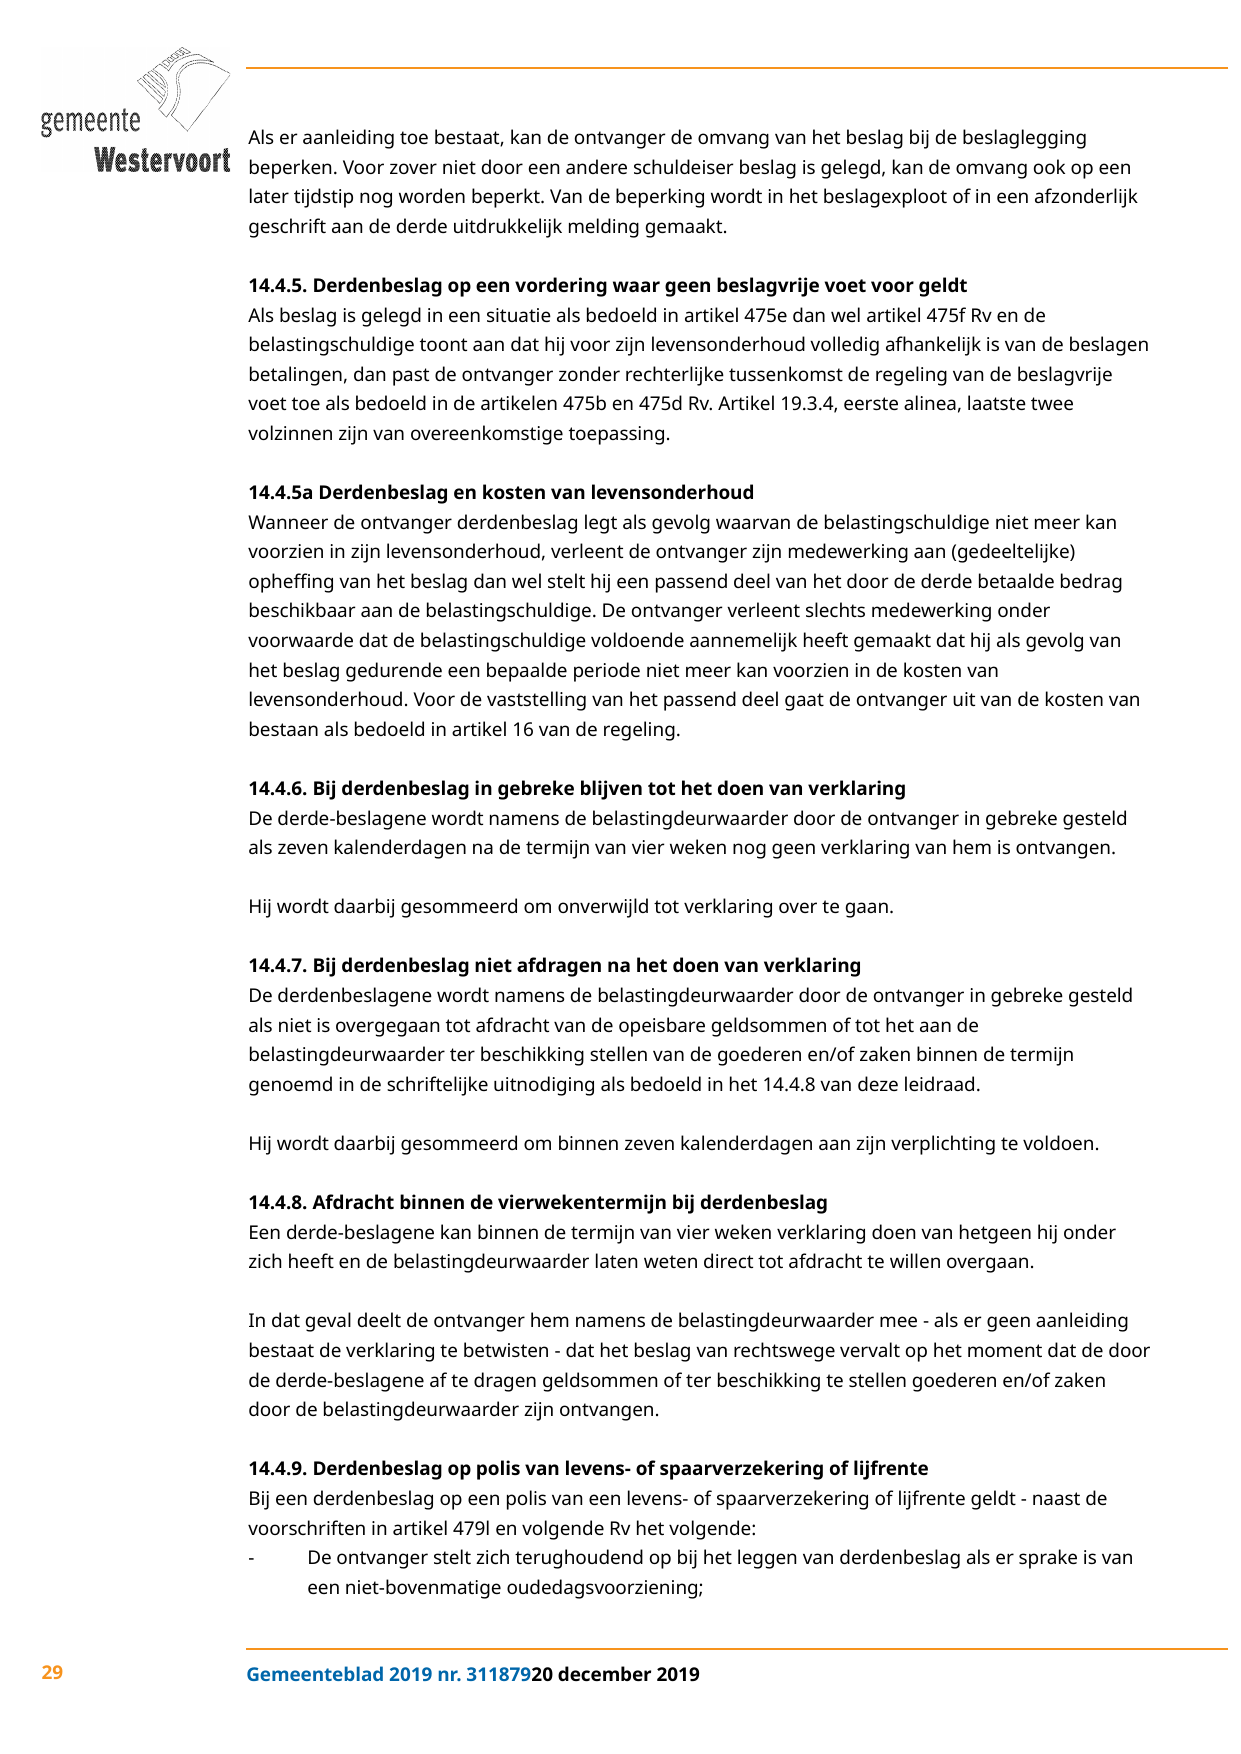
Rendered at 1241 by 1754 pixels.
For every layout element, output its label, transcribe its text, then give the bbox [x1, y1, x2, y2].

text In dat geval deelt de ontvanger hem namens de belastingdeurwaarder mee - als er geen aanleiding bestaat de verklaring te betwisten - dat het beslag van rechtswege vervalt op het moment dat de door de derde-beslagene af te dragen geldsommen of ter beschikking te stellen goederen en/of zaken door de belastingdeurwaarder zijn ontvangen. [248, 1308, 1152, 1422]
text Hij wordt daarbij gesommeerd om binnen zeven kalenderdagen aan zijn verplichting te voldoen. [248, 1130, 1152, 1156]
text Wanneer de ontvanger derdenbeslag legt als gevolg waarvan de belastingschuldige niet meer kan voorzien in zijn levensonderhoud, verleent de ontvanger zijn medewerking aan (gedeeltelijke) opheffing van het beslag dan wel stelt hij een passend deel van het door de derde betaalde bedrag beschikbaar aan de belastingschuldige. De ontvanger verleent slechts medewerking onder voorwaarde dat de belastingschuldige voldoende aannemelijk heeft gemaakt dat hij als gevolg van het beslag gedurende een bepaalde periode niet meer kan voorzien in de kosten van levensonderhoud. Voor de vaststelling van het passend deel gaat de ontvanger uit van de kosten van bestaan als bedoeld in artikel 16 van de regeling. [248, 509, 1152, 742]
list De ontvanger stelt zich terughoudend op bij het leggen van derdenbeslag als er sprake is van een niet-bovenmatige oudedagsvoorziening; [248, 1544, 1152, 1600]
text 14.4.5a Derdenbeslag en kosten van levensonderhoud [248, 479, 1152, 505]
text 14.4.6. Bij derdenbeslag in gebreke blijven tot het doen van verklaring [248, 775, 1152, 801]
text 14.4.7. Bij derdenbeslag niet afdragen na het doen van verklaring [248, 953, 1152, 978]
text 14.4.9. Derdenbeslag op polis van levens- of spaarverzekering of lijfrente [248, 1456, 1152, 1481]
text De derde-beslagene wordt namens de belastingdeurwaarder door de ontvanger in gebreke gesteld als zeven kalenderdagen na de termijn van vier weken nog geen verklaring van hem is ontvangen. [248, 805, 1152, 860]
text Hij wordt daarbij gesommeerd om onverwijld tot verklaring over te gaan. [248, 893, 1152, 919]
text Als er aanleiding toe bestaat, kan de ontvanger de omvang van het beslag bij de beslaglegging beperken. Voor zover niet door een andere schuldeiser beslag is gelegd, kan de omvang ook op een later tijdstip nog worden beperkt. Van de beperking wordt in het beslagexploot of in een afzonderlijk geschrift aan de derde uitdrukkelijk melding gemaakt. [248, 124, 1152, 239]
picture [41, 47, 231, 172]
text Een derde-beslagene kan binnen de termijn van vier weken verklaring doen van hetgeen hij onder zich heeft en de belastingdeurwaarder laten weten direct tot afdracht te willen overgaan. [248, 1219, 1152, 1274]
text Bij een derdenbeslag op een polis van een levens- of spaarverzekering of lijfrente geldt - naast de voorschriften in artikel 479l en volgende Rv het volgende: [248, 1485, 1152, 1541]
text Als beslag is gelegd in een situatie als bedoeld in artikel 475e dan wel artikel 475f Rv en de belastingschuldige toont aan dat hij voor zijn levensonderhoud volledig afhankelijk is van de beslagen betalingen, dan past de ontvanger zonder rechterlijke tussenkomst de regeling van de beslagvrije voet toe als bedoeld in de artikelen 475b en 475d Rv. Artikel 19.3.4, eerste alinea, laatste twee volzinnen zijn van overeenkomstige toepassing. [248, 302, 1152, 446]
text De derdenbeslagene wordt namens de belastingdeurwaarder door de ontvanger in gebreke gesteld als niet is overgegaan tot afdracht van de opeisbare geldsommen of tot het aan de belastingdeurwaarder ter beschikking stellen van de goederen en/of zaken binnen de termijn genoemd in de schriftelijke uitnodiging als bedoeld in het 14.4.8 van deze leidraad. [248, 982, 1152, 1097]
text 14.4.8. Afdracht binnen de vierwekentermijn bij derdenbeslag [248, 1189, 1152, 1215]
text 14.4.5. Derdenbeslag op een vordering waar geen beslagvrije voet voor geldt [248, 272, 1152, 298]
